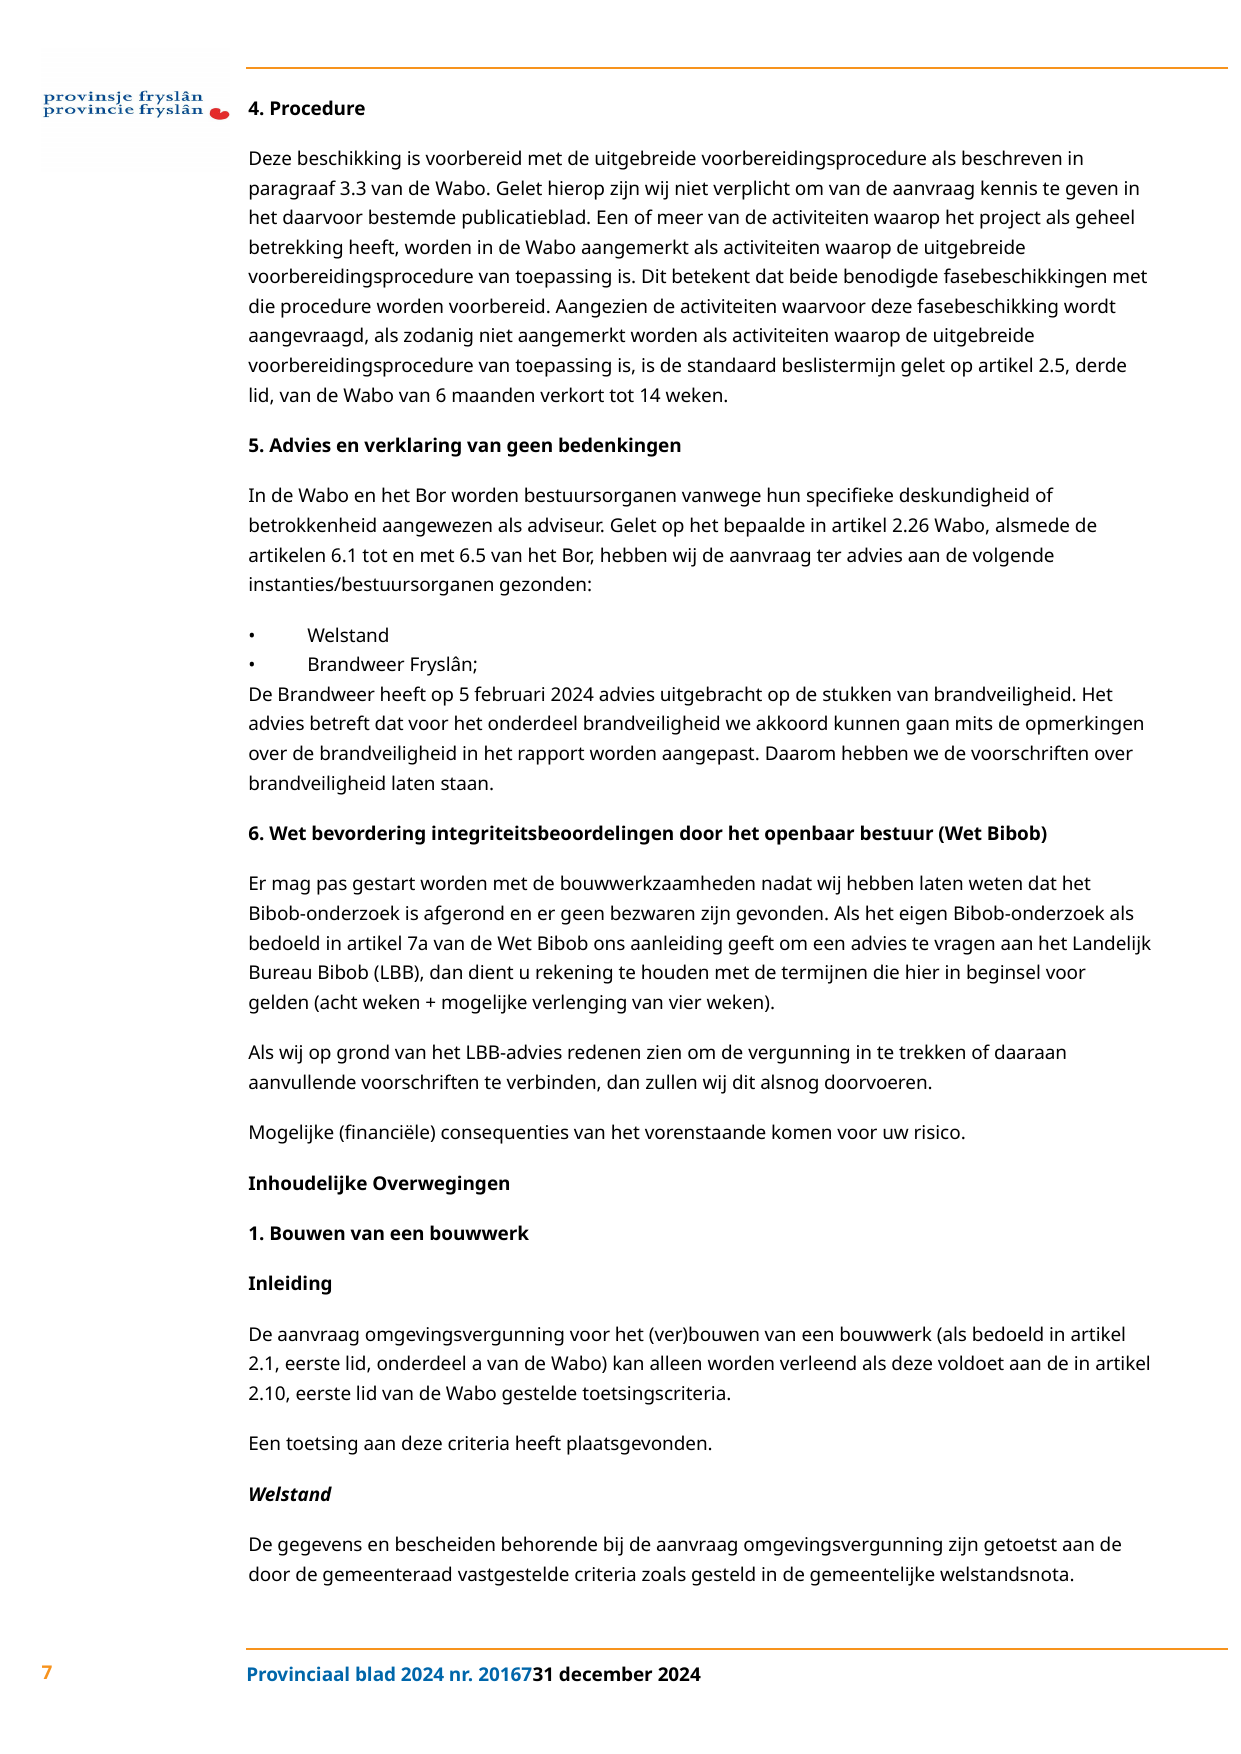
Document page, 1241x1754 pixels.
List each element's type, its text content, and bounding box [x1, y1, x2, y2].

text In de Wabo en het Bor worden bestuursorganen vanwege hun specifieke deskundigheid of betrokkenheid aangewezen als adviseur. Gelet op het bepaalde in artikel 2.26 Wabo, alsmede de artikelen 6.1 tot en met 6.5 van het Bor, hebben wij de aanvraag ter advies aan de volgende instanties/bestuursorganen gezonden: [248, 483, 1152, 597]
text 4. Procedure [248, 95, 1152, 121]
text 5. Advies en verklaring van geen bedenkingen [248, 432, 1152, 458]
text Mogelijke (financiële) consequenties van het vorenstaande komen voor uw risico. [248, 1119, 1152, 1145]
text Inleiding [248, 1271, 1152, 1296]
text De Brandweer heeft op 5 februari 2024 advies uitgebracht op de stukken van brandveiligheid. Het advies betreft dat voor het onderdeel brandveiligheid we akkoord kunnen gaan mits de opmerkingen over de brandveiligheid in het rapport worden aangepast. Daarom hebben we de voorschriften over brandveiligheid laten staan. [248, 681, 1152, 796]
text De aanvraag omgevingsvergunning voor het (ver)bouwen van een bouwwerk (als bedoeld in artikel 2.1, eerste lid, onderdeel a van de Wabo) kan alleen worden verleend als deze voldoet aan de in artikel 2.10, eerste lid van de Wabo gestelde toetsingscriteria. [248, 1321, 1152, 1406]
text Er mag pas gestart worden met de bouwwerkzaamheden nadat wij hebben laten weten dat het Bibob-onderzoek is afgerond en er geen bezwaren zijn gevonden. Als het eigen Bibob-onderzoek als bedoeld in artikel 7a van de Wet Bibob ons aanleiding geeft om een advies te vragen aan het Landelijk Bureau Bibob (LBB), dan dient u rekening te houden met de termijnen die hier in beginsel voor gelden (acht weken + mogelijke verlenging van vier weken). [248, 871, 1152, 1015]
text Inhoudelijke Overwegingen [248, 1170, 1152, 1196]
text Deze beschikking is voorbereid met de uitgebreide voorbereidingsprocedure als beschreven in paragraaf 3.3 van de Wabo. Gelet hierop zijn wij niet verplicht om van de aanvraag kennis te geven in het daarvoor bestemde publicatieblad. Een of meer van de activiteiten waarop het project als geheel betrekking heeft, worden in de Wabo aangemerkt als activiteiten waarop de uitgebreide voorbereidingsprocedure van toepassing is. Dit betekent dat beide benodigde fasebeschikkingen met die procedure worden voorbereid. Aangezien de activiteiten waarvoor deze fasebeschikking wordt aangevraagd, als zodanig niet aangemerkt worden als activiteiten waarop de uitgebreide voorbereidingsprocedure van toepassing is, is de standaard beslistermijn gelet op artikel 2.5, derde lid, van de Wabo van 6 maanden verkort tot 14 weken. [248, 145, 1152, 408]
list Brandweer Fryslân; [248, 651, 1152, 677]
list Welstand [248, 622, 1152, 648]
text 6. Wet bevordering integriteitsbeoordelingen door het openbaar bestuur (Wet Bibob) [248, 820, 1152, 846]
picture [41, 47, 231, 172]
text Als wij op grond van het LBB-advies redenen zien om de vergunning in te trekken of daaraan aanvullende voorschriften te verbinden, dan zullen wij dit alsnog doorvoeren. [248, 1039, 1152, 1095]
text Welstand [248, 1481, 1152, 1507]
text 1. Bouwen van een bouwwerk [248, 1220, 1152, 1246]
text Een toetsing aan deze criteria heeft plaatsgevonden. [248, 1431, 1152, 1456]
text De gegevens en bescheiden behorende bij de aanvraag omgevingsvergunning zijn getoetst aan de door de gemeenteraad vastgestelde criteria zoals gesteld in de gemeentelijke welstandsnota. [248, 1531, 1152, 1587]
